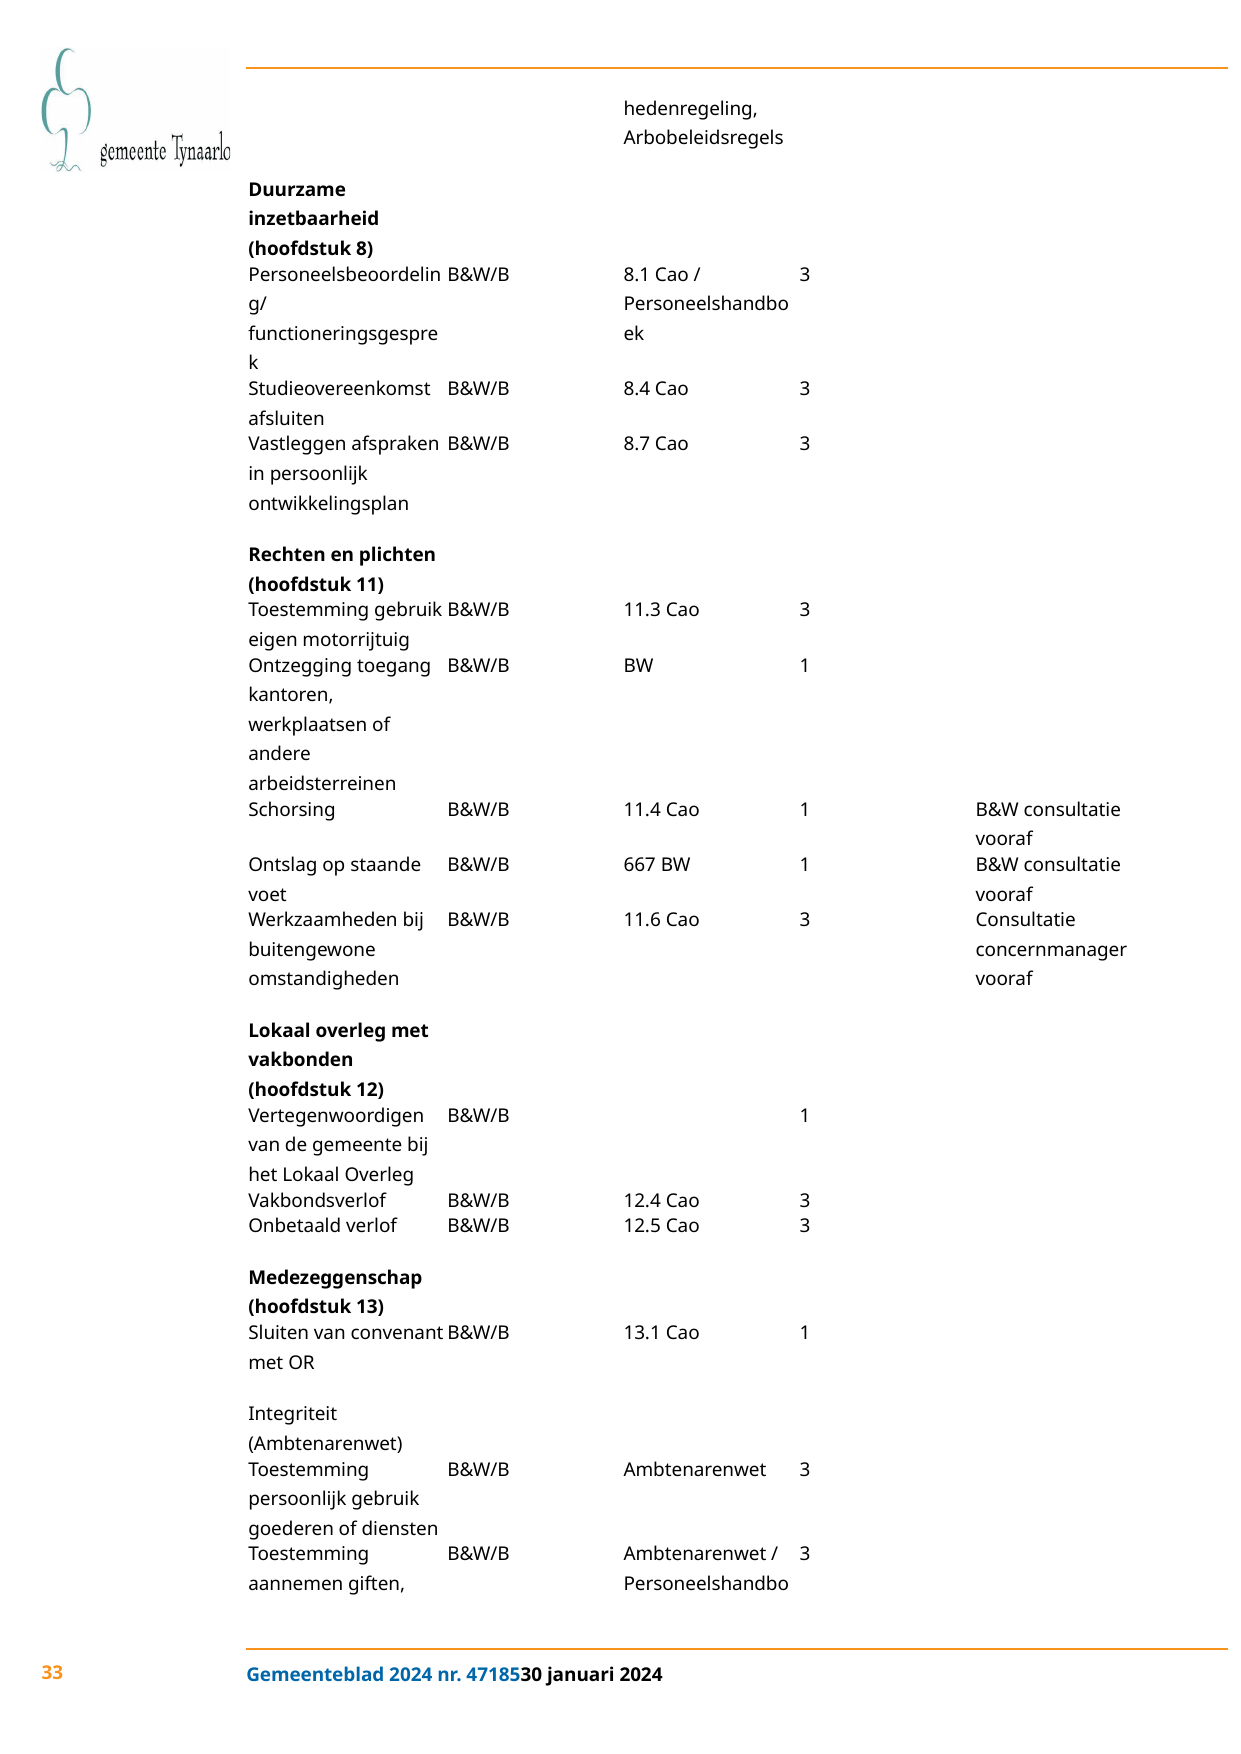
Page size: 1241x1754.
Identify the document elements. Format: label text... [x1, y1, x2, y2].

table_cell B&W/B [447, 1102, 623, 1187]
table_cell Toestemming aannemen giften, [248, 1541, 447, 1596]
table_cell 1 [799, 1319, 975, 1375]
table_cell [799, 1400, 975, 1456]
table_cell [975, 1375, 1152, 1400]
table_cell 1 [799, 652, 975, 796]
table_cell Integriteit (Ambtenarenwet) [248, 1400, 447, 1456]
table_cell Medezeggenschap (hoofdstuk 13) [248, 1264, 447, 1319]
table_cell [975, 1456, 1152, 1541]
table_cell [623, 541, 799, 596]
table_cell [799, 991, 975, 1017]
table_cell [623, 1102, 799, 1187]
table_cell [623, 176, 799, 261]
table_cell [975, 1187, 1152, 1213]
table_cell Sluiten van convenant met OR [248, 1319, 447, 1375]
table_cell Vakbondsverlof [248, 1187, 447, 1213]
table_cell Ontzegging toegang kantoren, werkplaatsen of andere arbeidsterreinen [248, 652, 447, 796]
table_cell 11.4 Cao [623, 796, 799, 851]
table_cell [447, 1017, 623, 1102]
table_cell 3 [799, 1213, 975, 1238]
table_cell [799, 176, 975, 261]
table_cell [975, 1102, 1152, 1187]
table_cell [447, 1238, 623, 1264]
table_cell B&W/B [447, 851, 623, 906]
table_cell [623, 1017, 799, 1102]
table_cell [799, 541, 975, 596]
table_cell Consultatie concernmanager vooraf [975, 906, 1152, 991]
table_cell Ambtenarenwet / Personeelshandbo [623, 1541, 799, 1596]
table_cell Schorsing [248, 796, 447, 851]
table_cell [623, 1375, 799, 1400]
table_cell 3 [799, 375, 975, 431]
table_cell Vastleggen afspraken in persoonlijk ontwikkelingsplan [248, 431, 447, 515]
table_cell 3 [799, 431, 975, 515]
table_cell [248, 95, 447, 150]
table_cell [975, 1213, 1152, 1238]
table_cell B&W/B [447, 906, 623, 991]
table_cell 8.1 Cao / Personeelshandboek [623, 261, 799, 375]
table_cell [799, 515, 975, 541]
table_cell 1 [799, 1102, 975, 1187]
table_cell 11.6 Cao [623, 906, 799, 991]
table_cell [975, 1541, 1152, 1596]
table_cell [248, 150, 447, 176]
table_cell [975, 541, 1152, 596]
table_cell [447, 991, 623, 1017]
table_cell Toestemming persoonlijk gebruik goederen of diensten [248, 1456, 447, 1541]
table_cell [975, 150, 1152, 176]
table_cell [623, 1264, 799, 1319]
table_cell B&W/B [447, 796, 623, 851]
table_cell Werkzaamheden bij buitengewone omstandigheden [248, 906, 447, 991]
table_cell 8.4 Cao [623, 375, 799, 431]
table_cell 3 [799, 261, 975, 375]
table_cell [799, 95, 975, 150]
table_cell Duurzame inzetbaarheid (hoofdstuk 8) [248, 176, 447, 261]
table_cell [248, 515, 447, 541]
table_cell 13.1 Cao [623, 1319, 799, 1375]
table_cell Vertegenwoordigen van de gemeente bij het Lokaal Overleg [248, 1102, 447, 1187]
table_cell 3 [799, 596, 975, 652]
table_cell [799, 1375, 975, 1400]
table_cell [447, 1264, 623, 1319]
table_cell B&W/B [447, 431, 623, 515]
table_cell 3 [799, 1187, 975, 1213]
table_cell 1 [799, 851, 975, 906]
table_cell [799, 150, 975, 176]
table_cell [447, 1375, 623, 1400]
table_cell [975, 515, 1152, 541]
table_cell B&W consultatie vooraf [975, 796, 1152, 851]
table_cell Personeelsbeoordeling/functioneringsgesprek [248, 261, 447, 375]
table_cell Ambtenarenwet [623, 1456, 799, 1541]
table_cell Studieovereenkomst afsluiten [248, 375, 447, 431]
table_cell [975, 991, 1152, 1017]
table_cell 3 [799, 906, 975, 991]
table_cell [975, 375, 1152, 431]
table_cell 12.5 Cao [623, 1213, 799, 1238]
table_cell 8.7 Cao [623, 431, 799, 515]
table_cell [975, 652, 1152, 796]
table_cell B&W/B [447, 375, 623, 431]
table_cell 667 BW [623, 851, 799, 906]
table_cell 3 [799, 1456, 975, 1541]
table_cell [248, 991, 447, 1017]
table_cell Onbetaald verlof [248, 1213, 447, 1238]
table_cell [623, 1238, 799, 1264]
table_cell Ontslag op staande voet [248, 851, 447, 906]
table_cell B&W consultatie vooraf [975, 851, 1152, 906]
table_cell [975, 1319, 1152, 1375]
picture [41, 47, 231, 172]
table_cell Toestemming gebruik eigen motorrijtuig [248, 596, 447, 652]
table_cell Lokaal overleg met vakbonden (hoofdstuk 12) [248, 1017, 447, 1102]
table_cell [623, 1400, 799, 1456]
table_cell [248, 1375, 447, 1400]
table_cell [447, 515, 623, 541]
table_cell [447, 95, 623, 150]
table_cell B&W/B [447, 652, 623, 796]
table_cell [799, 1017, 975, 1102]
table_cell 3 [799, 1541, 975, 1596]
table_cell [975, 431, 1152, 515]
table_cell 11.3 Cao [623, 596, 799, 652]
table_cell [975, 1238, 1152, 1264]
table_cell 12.4 Cao [623, 1187, 799, 1213]
table_cell hedenregeling, Arbobeleidsregels [623, 95, 799, 150]
table_cell B&W/B [447, 1187, 623, 1213]
table_cell [447, 176, 623, 261]
table_cell B&W/B [447, 596, 623, 652]
table_cell BW [623, 652, 799, 796]
table_cell [623, 515, 799, 541]
table_cell [447, 150, 623, 176]
table_cell [248, 1238, 447, 1264]
table_cell [799, 1264, 975, 1319]
table_cell [975, 176, 1152, 261]
table_cell [975, 261, 1152, 375]
table_cell [975, 1400, 1152, 1456]
table_cell B&W/B [447, 1541, 623, 1596]
table_cell [623, 150, 799, 176]
table_cell [447, 1400, 623, 1456]
table_cell [799, 1238, 975, 1264]
table_cell [975, 1264, 1152, 1319]
table_cell [447, 541, 623, 596]
table_cell 1 [799, 796, 975, 851]
table_cell B&W/B [447, 1319, 623, 1375]
table_cell [623, 991, 799, 1017]
table_cell Rechten en plichten (hoofdstuk 11) [248, 541, 447, 596]
table_cell B&W/B [447, 1456, 623, 1541]
table_cell B&W/B [447, 1213, 623, 1238]
table_cell [975, 596, 1152, 652]
table_cell B&W/B [447, 261, 623, 375]
table_cell [975, 95, 1152, 150]
table_cell [975, 1017, 1152, 1102]
